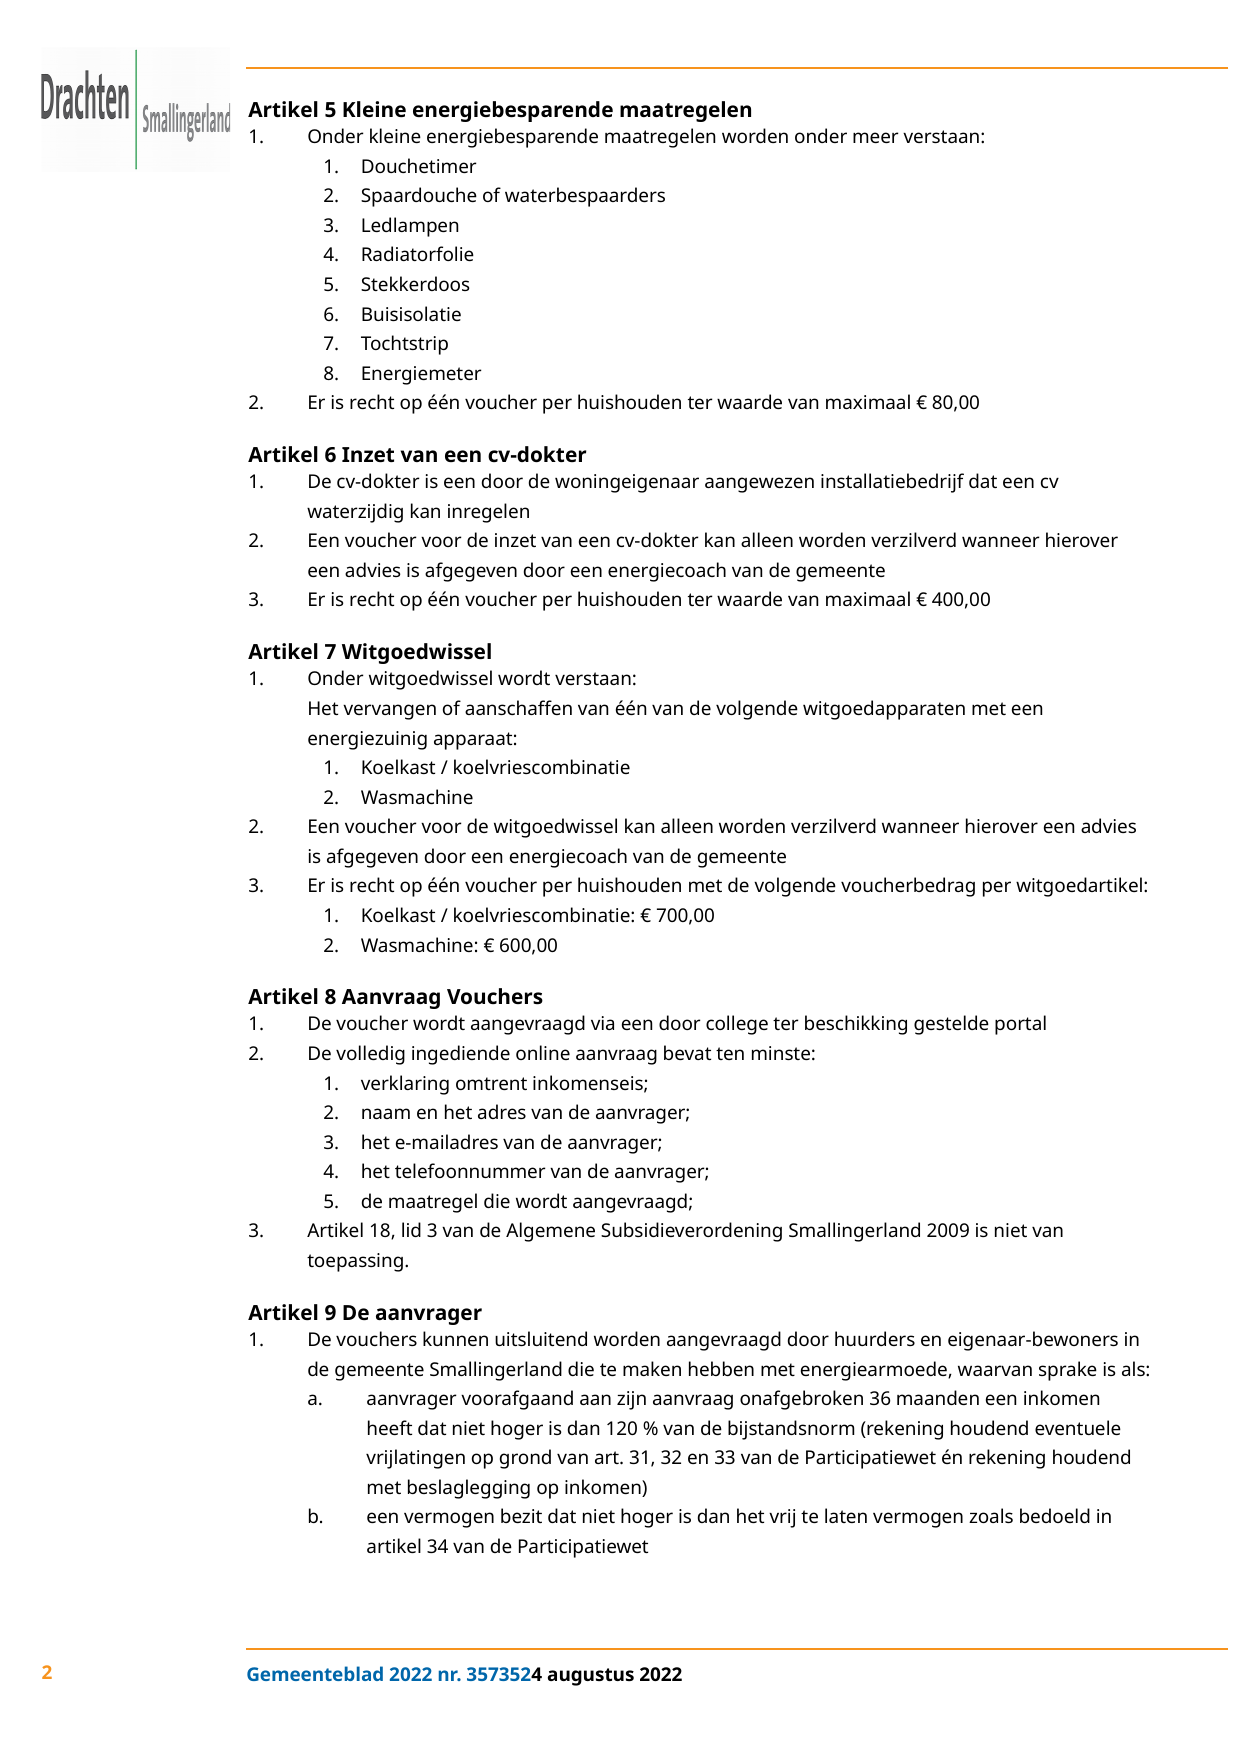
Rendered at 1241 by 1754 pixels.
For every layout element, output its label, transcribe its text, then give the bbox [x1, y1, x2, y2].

list Er is recht op één voucher per huishouden ter waarde van maximaal € 400,00 [248, 587, 1152, 612]
list Koelkast / koelvriescombinatie: € 700,00 [323, 902, 1152, 928]
list Het vervangen of aanschaffen van één van de volgende witgoedapparaten met een energiezuinig apparaat: [248, 695, 1152, 750]
list Wasmachine: € 600,00 [323, 932, 1152, 957]
list een vermogen bezit dat niet hoger is dan het vrij te laten vermogen zoals bedoeld in artikel 34 van de Participatiewet [307, 1504, 1152, 1559]
list Radiatorfolie [323, 242, 1152, 267]
list het telefoonnummer van de aanvrager; [323, 1158, 1152, 1184]
list Stekkerdoos [323, 271, 1152, 297]
list Onder witgoedwissel wordt verstaan: [248, 666, 1152, 691]
list Tochtstrip [323, 330, 1152, 356]
list naam en het adres van de aanvrager; [323, 1099, 1152, 1125]
text Artikel 5 Kleine energiebesparende maatregelen [248, 95, 1152, 123]
text Artikel 6 Inzet van een cv-dokter [248, 440, 1152, 468]
list verklaring omtrent inkomenseis; [323, 1070, 1152, 1096]
text Artikel 9 De aanvrager [248, 1298, 1152, 1326]
list Spaardouche of waterbespaarders [323, 182, 1152, 208]
list aanvrager voorafgaand aan zijn aanvraag onafgebroken 36 maanden een inkomen heeft dat niet hoger is dan 120 % van de bijstandsnorm (rekening houdend eventuele vrijlatingen op grond van art. 31, 32 en 33 van de Participatiewet én rekening houdend met beslaglegging op inkomen) [307, 1385, 1152, 1500]
list Buisisolatie [323, 301, 1152, 326]
picture [41, 47, 231, 172]
list Een voucher voor de witgoedwissel kan alleen worden verzilverd wanneer hierover een advies is afgegeven door een energiecoach van de gemeente [248, 813, 1152, 869]
list De volledig ingediende online aanvraag bevat ten minste: [248, 1040, 1152, 1066]
list Ledlampen [323, 212, 1152, 238]
list De vouchers kunnen uitsluitend worden aangevraagd door huurders en eigenaar-bewoners in de gemeente Smallingerland die te maken hebben met energiearmoede, waarvan sprake is als: [248, 1326, 1152, 1381]
list het e-mailadres van de aanvrager; [323, 1129, 1152, 1155]
list Wasmachine [323, 784, 1152, 809]
list Een voucher voor de inzet van een cv-dokter kan alleen worden verzilverd wanneer hierover een advies is afgegeven door een energiecoach van de gemeente [248, 527, 1152, 583]
list De cv-dokter is een door de woningeigenaar aangewezen installatiebedrijf dat een cv waterzijdig kan inregelen [248, 468, 1152, 524]
text Artikel 7 Witgoedwissel [248, 637, 1152, 666]
list Artikel 18, lid 3 van de Algemene Subsidieverordening Smallingerland 2009 is niet van toepassing. [248, 1218, 1152, 1273]
list Er is recht op één voucher per huishouden met de volgende voucherbedrag per witgoedartikel: [248, 873, 1152, 898]
list de maatregel die wordt aangevraagd; [323, 1188, 1152, 1214]
list Energiemeter [323, 360, 1152, 386]
list Douchetimer [323, 153, 1152, 178]
list Onder kleine energiebesparende maatregelen worden onder meer verstaan: [248, 123, 1152, 149]
list Er is recht op één voucher per huishouden ter waarde van maximaal € 80,00 [248, 389, 1152, 415]
text Artikel 8 Aanvraag Vouchers [248, 982, 1152, 1011]
list Koelkast / koelvriescombinatie [323, 754, 1152, 780]
list De voucher wordt aangevraagd via een door college ter beschikking gestelde portal [248, 1011, 1152, 1036]
